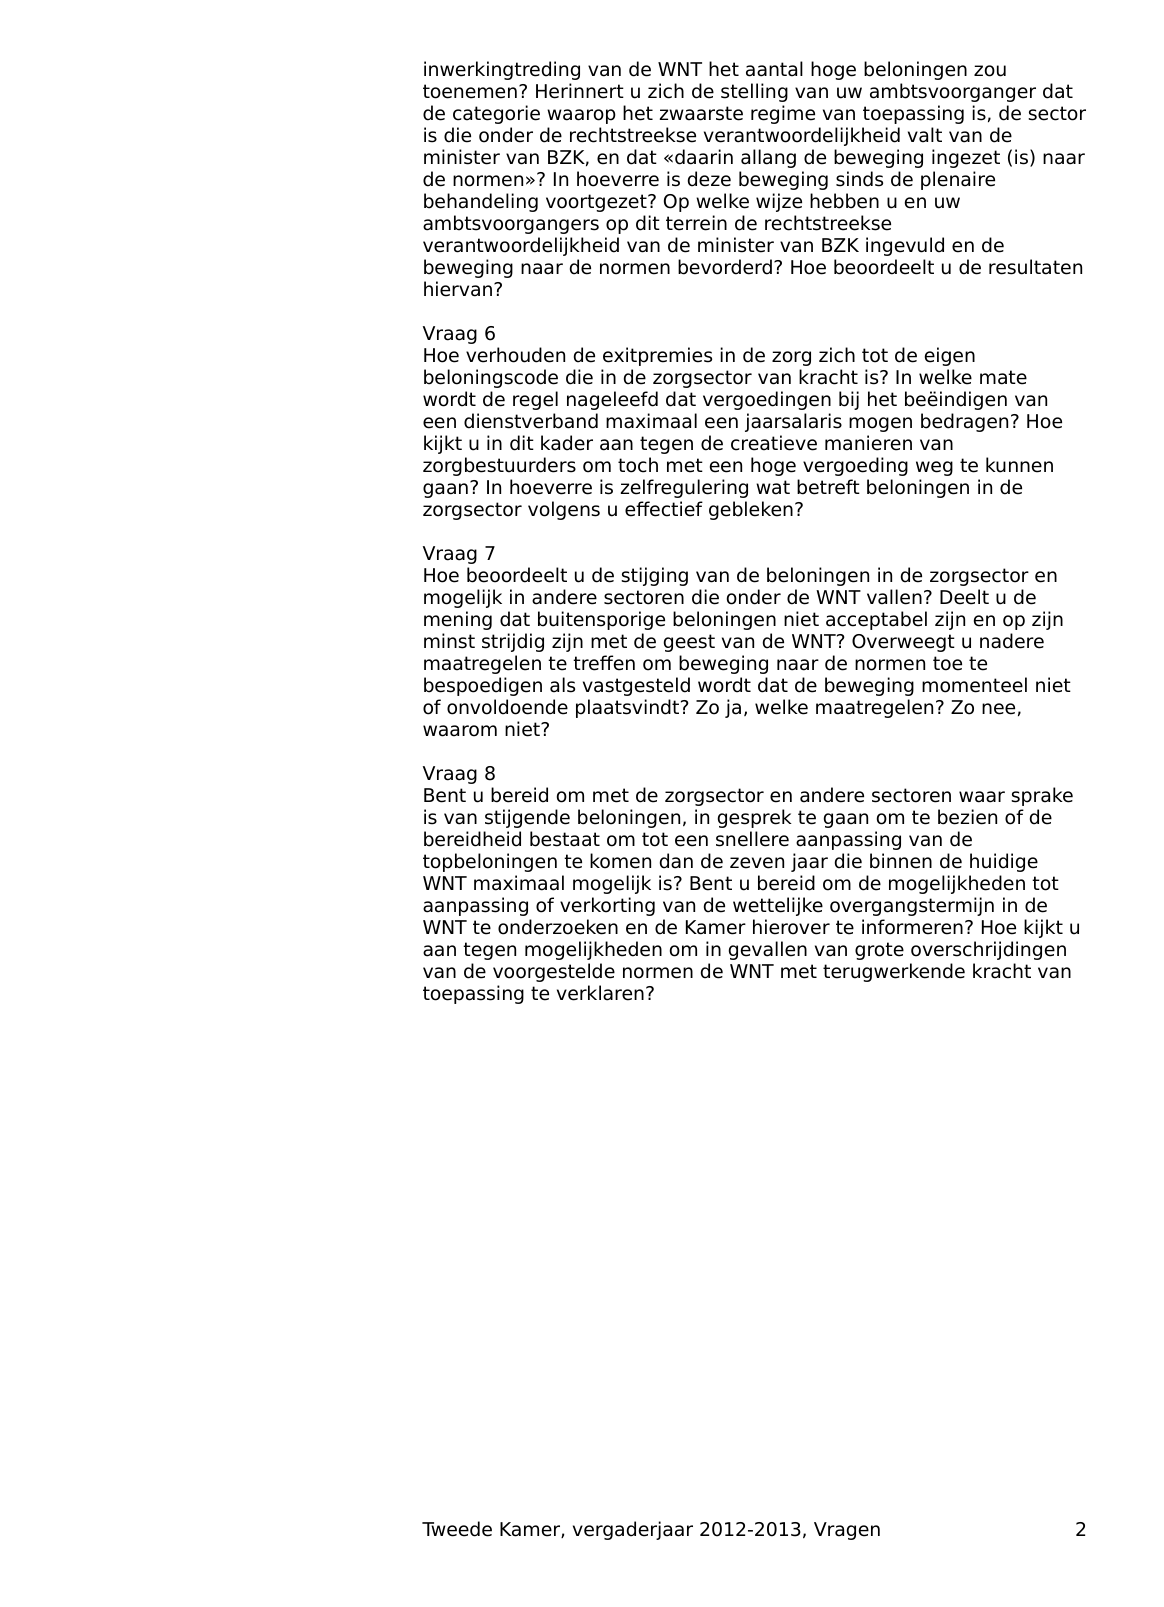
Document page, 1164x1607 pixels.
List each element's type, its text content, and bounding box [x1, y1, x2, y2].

text inwerkingtreding van de WNT het aantal hoge beloningen zou toenemen? Herinnert u zich de stelling van uw ambtsvoorganger dat de categorie waarop het zwaarste regime van toepassing is, de sector is die onder de rechtstreekse verantwoordelijkheid valt van de minister van BZK, en dat «daarin allang de beweging ingezet (is) naar de normen»? In hoeverre is deze beweging sinds de plenaire behandeling voortgezet? Op welke wijze hebben u en uw ambtsvoorgangers op dit terrein de rechtstreekse verantwoordelijkheid van de minister van BZK ingevuld en de beweging naar de normen bevorderd? Hoe beoordeelt u de resultaten hiervan? [422, 59, 1087, 301]
text Vraag 7 [422, 543, 1087, 565]
text Hoe beoordeelt u de stijging van de beloningen in de zorgsector en mogelijk in andere sectoren die onder de WNT vallen? Deelt u de mening dat buitensporige beloningen niet acceptabel zijn en op zijn minst strijdig zijn met de geest van de WNT? Overweegt u nadere maatregelen te treffen om beweging naar de normen toe te bespoedigen als vastgesteld wordt dat de beweging momenteel niet of onvoldoende plaatsvindt? Zo ja, welke maatregelen? Zo nee, waarom niet? [422, 565, 1087, 741]
text Vraag 6 [422, 323, 1087, 345]
text Hoe verhouden de exitpremies in de zorg zich tot de eigen beloningscode die in de zorgsector van kracht is? In welke mate wordt de regel nageleefd dat vergoedingen bij het beëindigen van een dienstverband maximaal een jaarsalaris mogen bedragen? Hoe kijkt u in dit kader aan tegen de creatieve manieren van zorgbestuurders om toch met een hoge vergoeding weg te kunnen gaan? In hoeverre is zelfregulering wat betreft beloningen in de zorgsector volgens u effectief gebleken? [422, 345, 1087, 521]
text Vraag 8 [422, 763, 1087, 785]
text Bent u bereid om met de zorgsector en andere sectoren waar sprake is van stijgende beloningen, in gesprek te gaan om te bezien of de bereidheid bestaat om tot een snellere aanpassing van de topbeloningen te komen dan de zeven jaar die binnen de huidige WNT maximaal mogelijk is? Bent u bereid om de mogelijkheden tot aanpassing of verkorting van de wettelijke overgangstermijn in de WNT te onderzoeken en de Kamer hierover te informeren? Hoe kijkt u aan tegen mogelijkheden om in gevallen van grote overschrijdingen van de voorgestelde normen de WNT met terugwerkende kracht van toepassing te verklaren? [422, 785, 1087, 1005]
